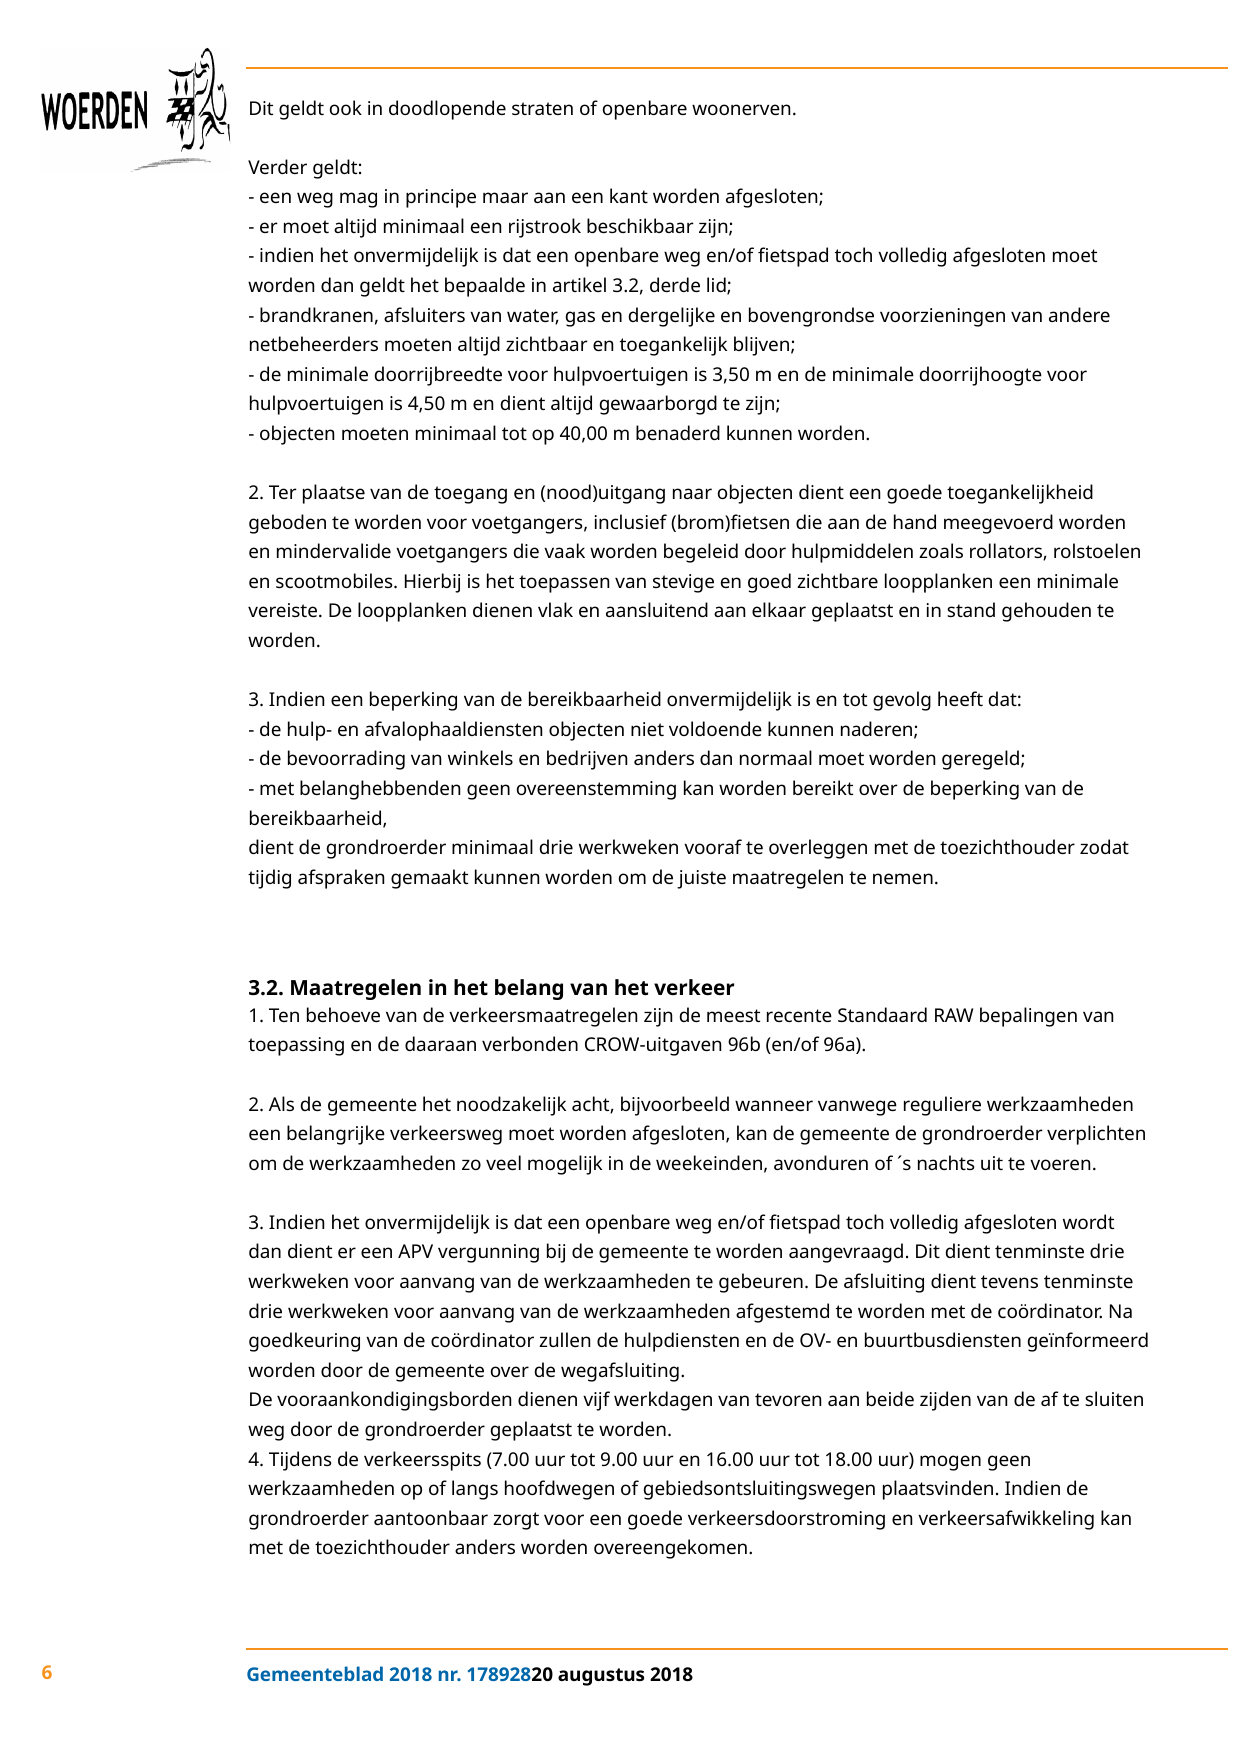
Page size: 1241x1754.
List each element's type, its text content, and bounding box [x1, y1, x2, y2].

text - de hulp- en afvalophaaldiensten objecten niet voldoende kunnen naderen; [248, 716, 1152, 742]
text 3.2. Maatregelen in het belang van het verkeer [248, 973, 1152, 1002]
text 2. Ter plaatse van de toegang en (nood)uitgang naar objecten dient een goede toegankelijkheid geboden te worden voor voetgangers, inclusief (brom)fietsen die aan de hand meegevoerd worden en mindervalide voetgangers die vaak worden begeleid door hulpmiddelen zoals rollators, rolstoelen en scootmobiles. Hierbij is het toepassen van stevige en goed zichtbare loopplanken een minimale vereiste. De loopplanken dienen vlak en aansluitend aan elkaar geplaatst en in stand gehouden te worden. [248, 479, 1152, 653]
text 3. Indien een beperking van de bereikbaarheid onvermijdelijk is en tot gevolg heeft dat: [248, 686, 1152, 712]
text 2. Als de gemeente het noodzakelijk acht, bijvoorbeeld wanneer vanwege reguliere werkzaamheden een belangrijke verkeersweg moet worden afgesloten, kan de gemeente de grondroerder verplichten om de werkzaamheden zo veel mogelijk in de weekeinden, avonduren of ´s nachts uit te voeren. [248, 1091, 1152, 1176]
text - de minimale doorrijbreedte voor hulpvoertuigen is 3,50 m en de minimale doorrijhoogte voor hulpvoertuigen is 4,50 m en dient altijd gewaarborgd te zijn; [248, 361, 1152, 416]
text - er moet altijd minimaal een rijstrook beschikbaar zijn; [248, 213, 1152, 239]
text - brandkranen, afsluiters van water, gas en dergelijke en bovengrondse voorzieningen van andere netbeheerders moeten altijd zichtbaar en toegankelijk blijven; [248, 302, 1152, 357]
text - objecten moeten minimaal tot op 40,00 m benaderd kunnen worden. [248, 420, 1152, 446]
text 3. Indien het onvermijdelijk is dat een openbare weg en/of fietspad toch volledig afgesloten wordt dan dient er een APV vergunning bij de gemeente te worden aangevraagd. Dit dient tenminste drie werkweken voor aanvang van de werkzaamheden te gebeuren. De afsluiting dient tevens tenminste drie werkweken voor aanvang van de werkzaamheden afgestemd te worden met de coördinator. Na goedkeuring van de coördinator zullen de hulpdiensten en de OV- en buurtbusdiensten geïnformeerd worden door de gemeente over de wegafsluiting. [248, 1209, 1152, 1383]
text - een weg mag in principe maar aan een kant worden afgesloten; [248, 183, 1152, 209]
text De vooraankondigingsborden dienen vijf werkdagen van tevoren aan beide zijden van de af te sluiten weg door de grondroerder geplaatst te worden. [248, 1387, 1152, 1442]
picture [41, 47, 231, 172]
text 4. Tijdens de verkeersspits (7.00 uur tot 9.00 uur en 16.00 uur tot 18.00 uur) mogen geen werkzaamheden op of langs hoofdwegen of gebiedsontsluitingswegen plaatsvinden. Indien de grondroerder aantoonbaar zorgt voor een goede verkeersdoorstroming en verkeersafwikkeling kan met de toezichthouder anders worden overeengekomen. [248, 1446, 1152, 1560]
text - indien het onvermijdelijk is dat een openbare weg en/of fietspad toch volledig afgesloten moet worden dan geldt het bepaalde in artikel 3.2, derde lid; [248, 243, 1152, 298]
text - de bevoorrading van winkels en bedrijven anders dan normaal moet worden geregeld; [248, 746, 1152, 771]
text Dit geldt ook in doodlopende straten of openbare woonerven. [248, 95, 1152, 121]
text 1. Ten behoeve van de verkeersmaatregelen zijn de meest recente Standaard RAW bepalingen van toepassing en de daaraan verbonden CROW-uitgaven 96b (en/of 96a). [248, 1002, 1152, 1057]
text dient de grondroerder minimaal drie werkweken vooraf te overleggen met de toezichthouder zodat tijdig afspraken gemaakt kunnen worden om de juiste maatregelen te nemen. [248, 834, 1152, 890]
text Verder geldt: [248, 154, 1152, 180]
text - met belanghebbenden geen overeenstemming kan worden bereikt over de beperking van de bereikbaarheid, [248, 775, 1152, 831]
